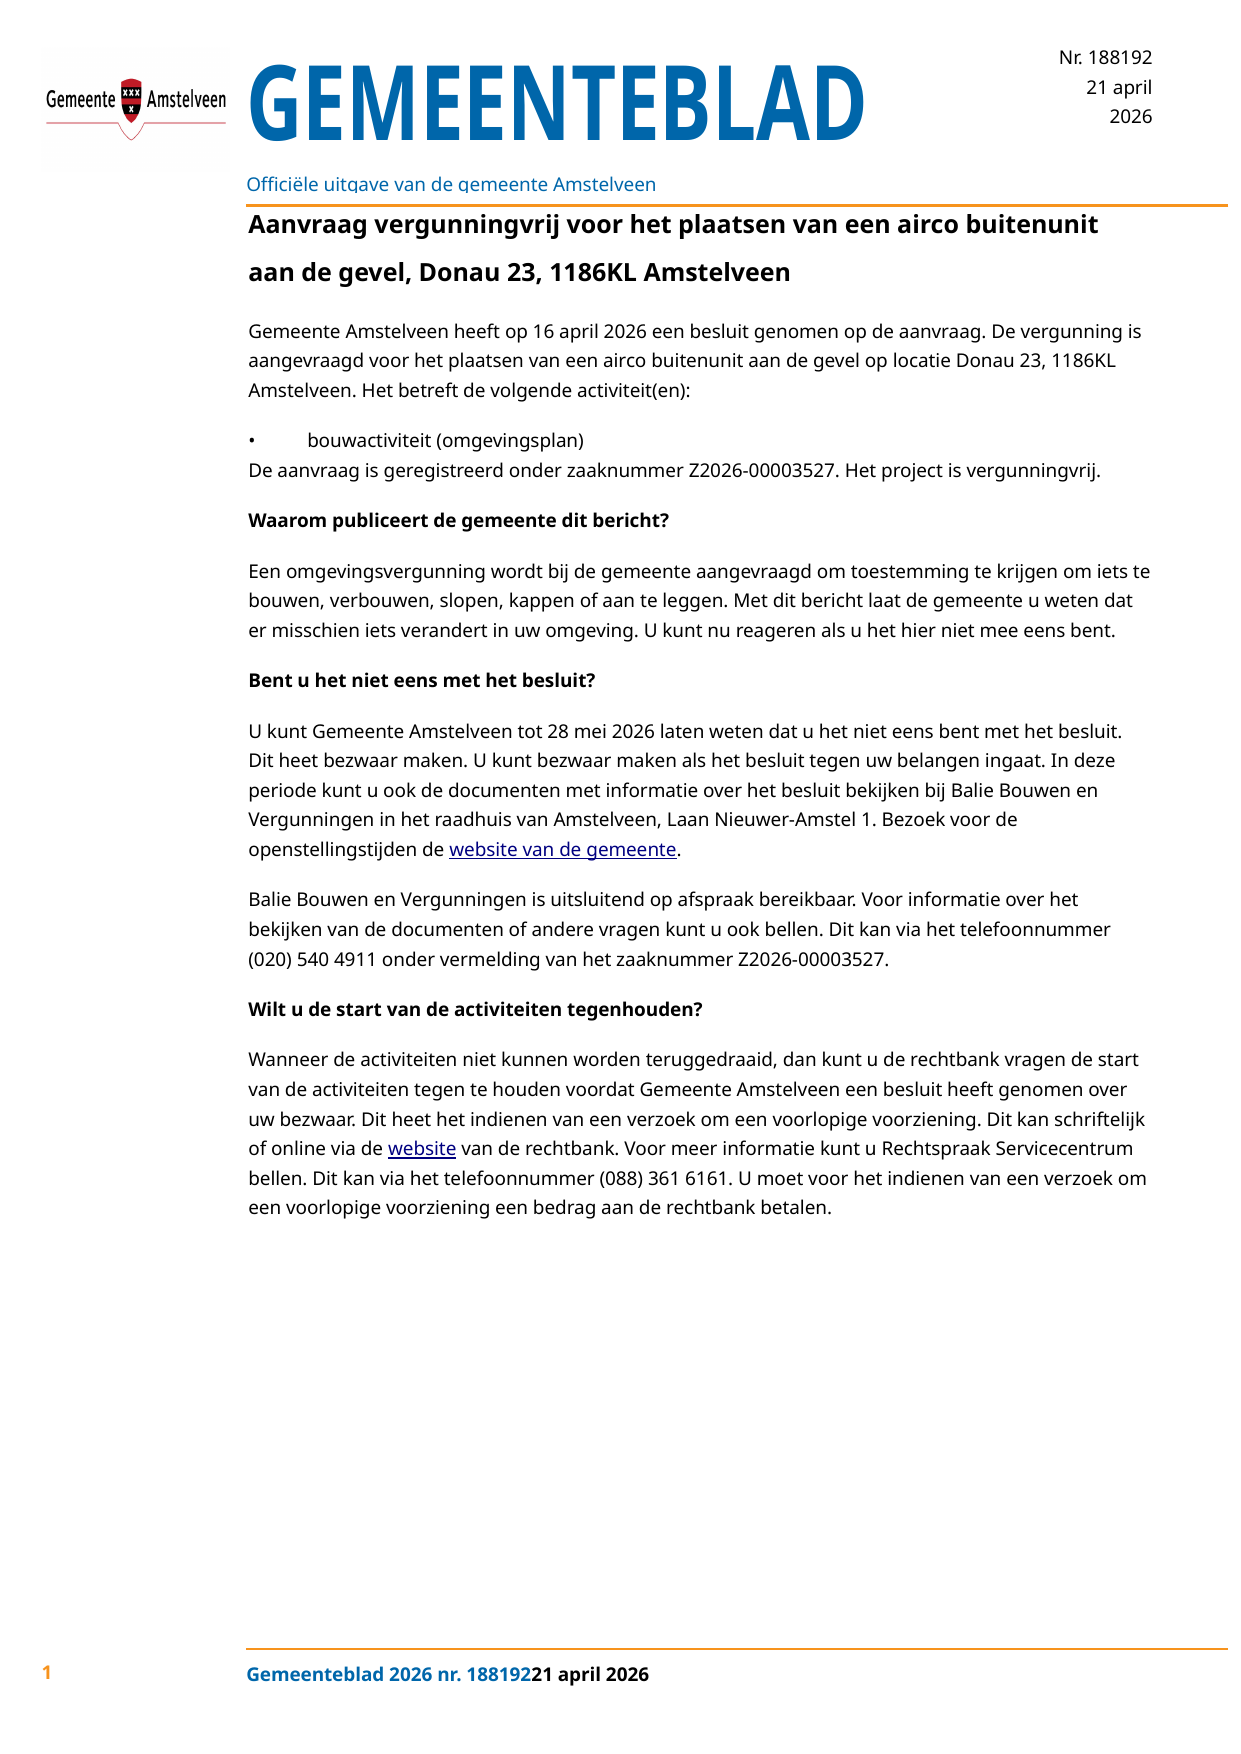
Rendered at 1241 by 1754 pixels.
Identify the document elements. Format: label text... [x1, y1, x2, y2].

text Wanneer de activiteiten niet kunnen worden teruggedraaid, dan kunt u de rechtbank vragen de start van de activiteiten tegen te houden voordat Gemeente Amstelveen een besluit heeft genomen over uw bezwaar. Dit heet het indienen van een verzoek om een voorlopige voorziening. Dit kan schriftelijk of online via de website van de rechtbank. Voor meer informatie kunt u Rechtspraak Servicecentrum bellen. Dit kan via het telefoonnummer (088) 361 6161. U moet voor het indienen van een verzoek om een voorlopige voorziening een bedrag aan de rechtbank betalen. [248, 1047, 1152, 1220]
text Wilt u de start van de activiteiten tegenhouden? [248, 996, 1152, 1022]
text Een omgevingsvergunning wordt bij de gemeente aangevraagd om toestemming te krijgen om iets te bouwen, verbouwen, slopen, kappen of aan te leggen. Met dit bericht laat de gemeente u weten dat er misschien iets verandert in uw omgeving. U kunt nu reageren als u het hier niet mee eens bent. [248, 558, 1152, 643]
text U kunt Gemeente Amstelveen tot 28 mei 2026 laten weten dat u het niet eens bent met het besluit. Dit heet bezwaar maken. U kunt bezwaar maken als het besluit tegen uw belangen ingaat. In deze periode kunt u ook de documenten met informatie over het besluit bekijken bij Balie Bouwen en Vergunningen in het raadhuis van Amstelveen, Laan Nieuwer-Amstel 1. Bezoek voor de openstellingstijden de website van de gemeente. [248, 718, 1152, 862]
text Balie Bouwen en Vergunningen is uitsluitend op afspraak bereikbaar. Voor informatie over het bekijken van de documenten of andere vragen kunt u ook bellen. Dit kan via het telefoonnummer (020) 540 4911 onder vermelding van het zaaknummer Z2026-00003527. [248, 887, 1152, 972]
text De aanvraag is geregistreerd onder zaaknummer Z2026-00003527. Het project is vergunningvrij. [248, 457, 1152, 483]
text Waarom publiceert de gemeente dit bericht? [248, 507, 1152, 533]
text Bent u het niet eens met het besluit? [248, 667, 1152, 693]
text Aanvraag vergunningvrij voor het plaatsen van een airco buitenunit aan de gevel, Donau 23, 1186KL Amstelveen [248, 207, 1152, 288]
text Gemeente Amstelveen heeft op 16 april 2026 een besluit genomen op de aanvraag. De vergunning is aangevraagd voor het plaatsen van een airco buitenunit aan de gevel op locatie Donau 23, 1186KL Amstelveen. Het betreft de volgende activiteit(en): [248, 318, 1152, 403]
picture [41, 47, 231, 172]
list bouwactiviteit (omgevingsplan) [248, 427, 1152, 453]
